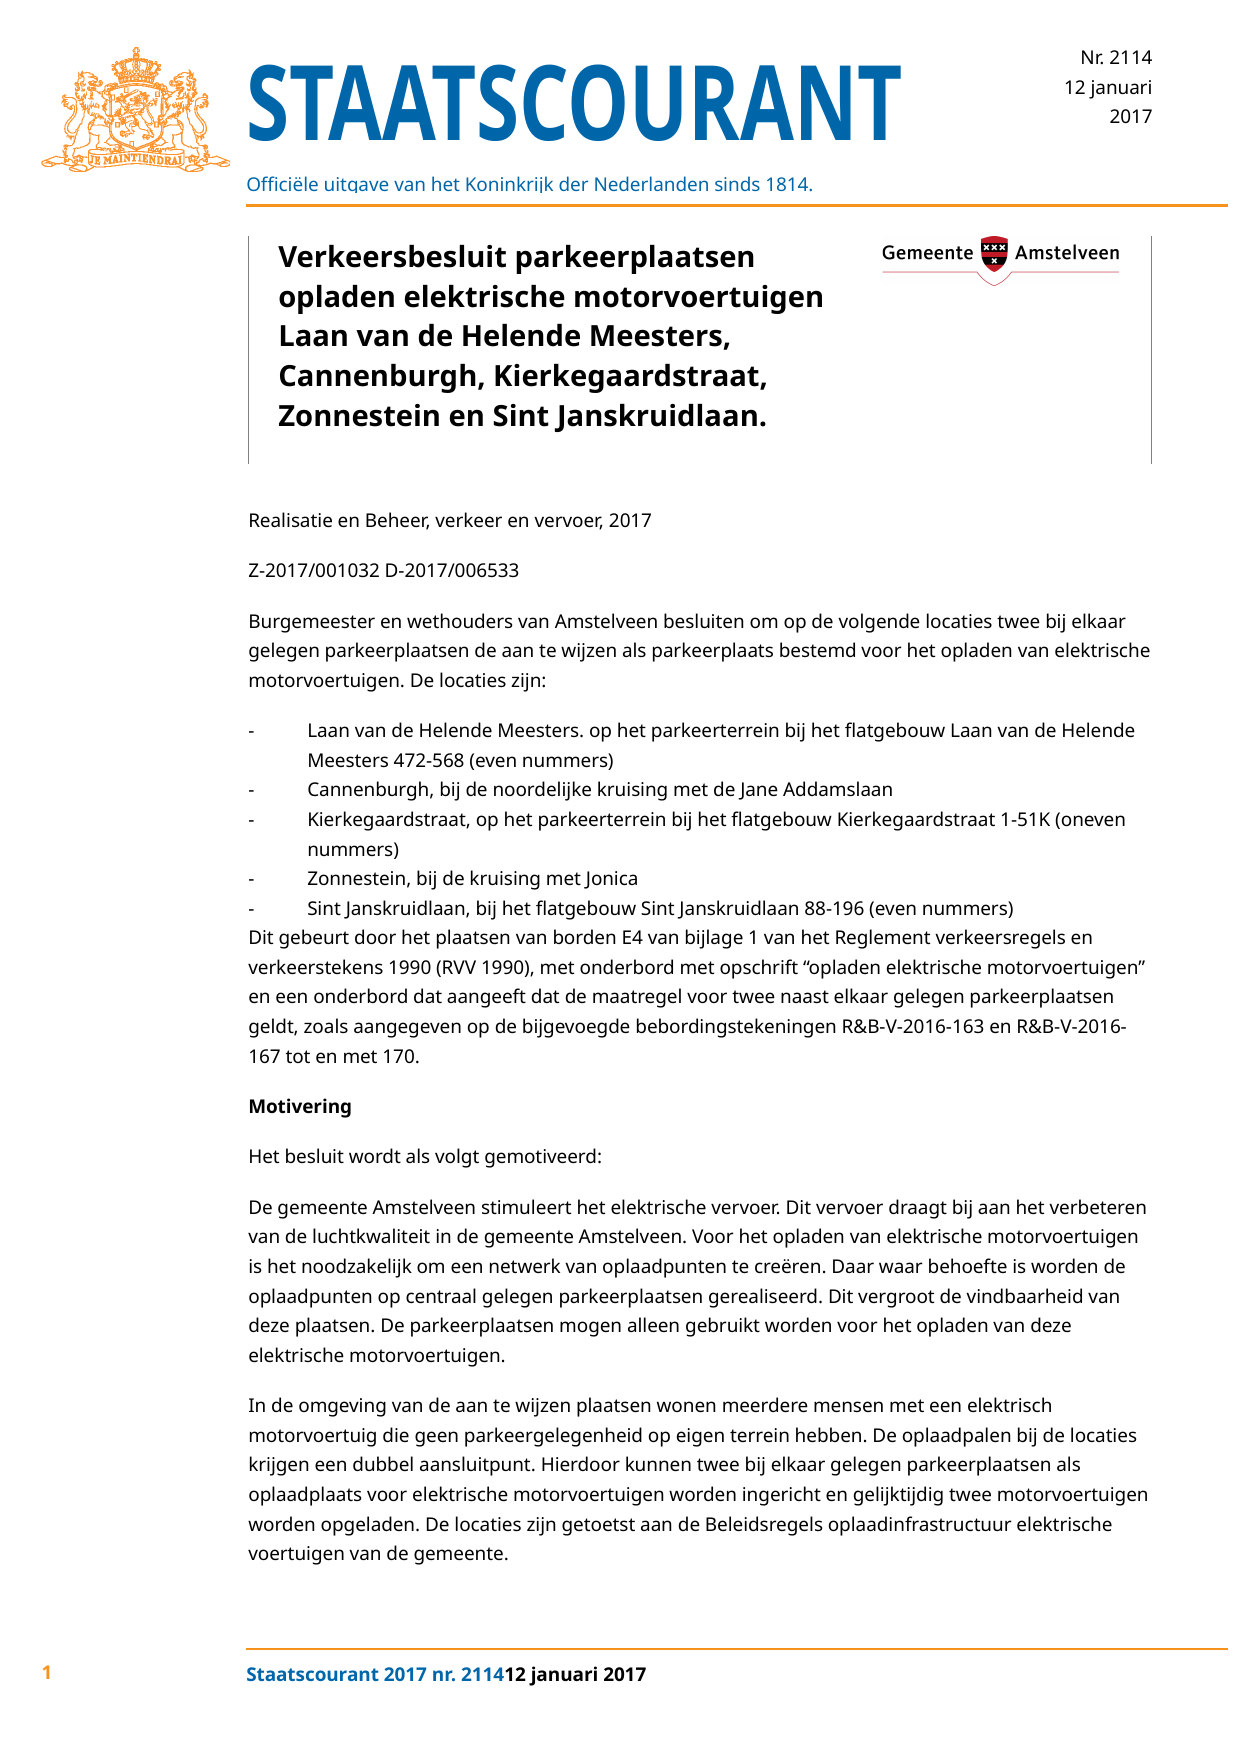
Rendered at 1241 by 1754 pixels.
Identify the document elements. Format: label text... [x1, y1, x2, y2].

picture [41, 47, 231, 172]
table_header Verkeersbesluit parkeerplaatsen opladen elektrische motorvoertuigen Laan van de Helende Meesters, Cannenburgh, Kierkegaardstraat, Zonnestein en Sint Janskruidlaan. [249, 236, 850, 464]
text Burgemeester en wethouders van Amstelveen besluiten om op de volgende locaties twee bij elkaar gelegen parkeerplaatsen de aan te wijzen als parkeerplaats bestemd voor het opladen van elektrische motorvoertuigen. De locaties zijn: [248, 608, 1152, 693]
text In de omgeving van de aan te wijzen plaatsen wonen meerdere mensen met een elektrisch motorvoertuig die geen parkeergelegenheid op eigen terrein hebben. De oplaadpalen bij de locaties krijgen een dubbel aansluitpunt. Hierdoor kunnen twee bij elkaar gelegen parkeerplaatsen als oplaadplaats voor elektrische motorvoertuigen worden ingericht en gelijktijdig twee motorvoertuigen worden opgeladen. De locaties zijn getoetst aan de Beleidsregels oplaadinfrastructuur elektrische voertuigen van de gemeente. [248, 1392, 1152, 1566]
text Dit gebeurt door het plaatsen van borden E4 van bijlage 1 van het Reglement verkeersregels en verkeerstekens 1990 (RVV 1990), met onderbord met opschrift “opladen elektrische motorvoertuigen” en een onderbord dat aangeeft dat de maatregel voor twee naast elkaar gelegen parkeerplaatsen geldt, zoals aangegeven op de bijgevoegde bebordingstekeningen R&B-V-2016-163 en R&B-V-2016-167 tot en met 170. [248, 924, 1152, 1068]
picture [882, 236, 1119, 286]
text De gemeente Amstelveen stimuleert het elektrische vervoer. Dit vervoer draagt bij aan het verbeteren van de luchtkwaliteit in de gemeente Amstelveen. Voor het opladen van elektrische motorvoertuigen is het noodzakelijk om een netwerk van oplaadpunten te creëren. Daar waar behoefte is worden de oplaadpunten op centraal gelegen parkeerplaatsen gerealiseerd. Dit vergroot de vindbaarheid van deze plaatsen. De parkeerplaatsen mogen alleen gebruikt worden voor het opladen van deze elektrische motorvoertuigen. [248, 1194, 1152, 1368]
text Het besluit wordt als volgt gemotiveerd: [248, 1144, 1152, 1169]
list Cannenburgh, bij de noordelijke kruising met de Jane Addamslaan [248, 777, 1152, 802]
text Z-2017/001032 D-2017/006533 [248, 557, 1152, 583]
list Kierkegaardstraat, op het parkeerterrein bij het flatgebouw Kierkegaardstraat 1-51K (oneven nummers) [248, 806, 1152, 861]
list Zonnestein, bij de kruising met Jonica [248, 865, 1152, 891]
list Sint Janskruidlaan, bij het flatgebouw Sint Janskruidlaan 88-196 (even nummers) [248, 895, 1152, 921]
text Motivering [248, 1093, 1152, 1119]
list Laan van de Helende Meesters. op het parkeerterrein bij het flatgebouw Laan van de Helende Meesters 472-568 (even nummers) [248, 717, 1152, 773]
text Realisatie en Beheer, verkeer en vervoer, 2017 [248, 507, 1152, 533]
table_header [850, 236, 1151, 464]
